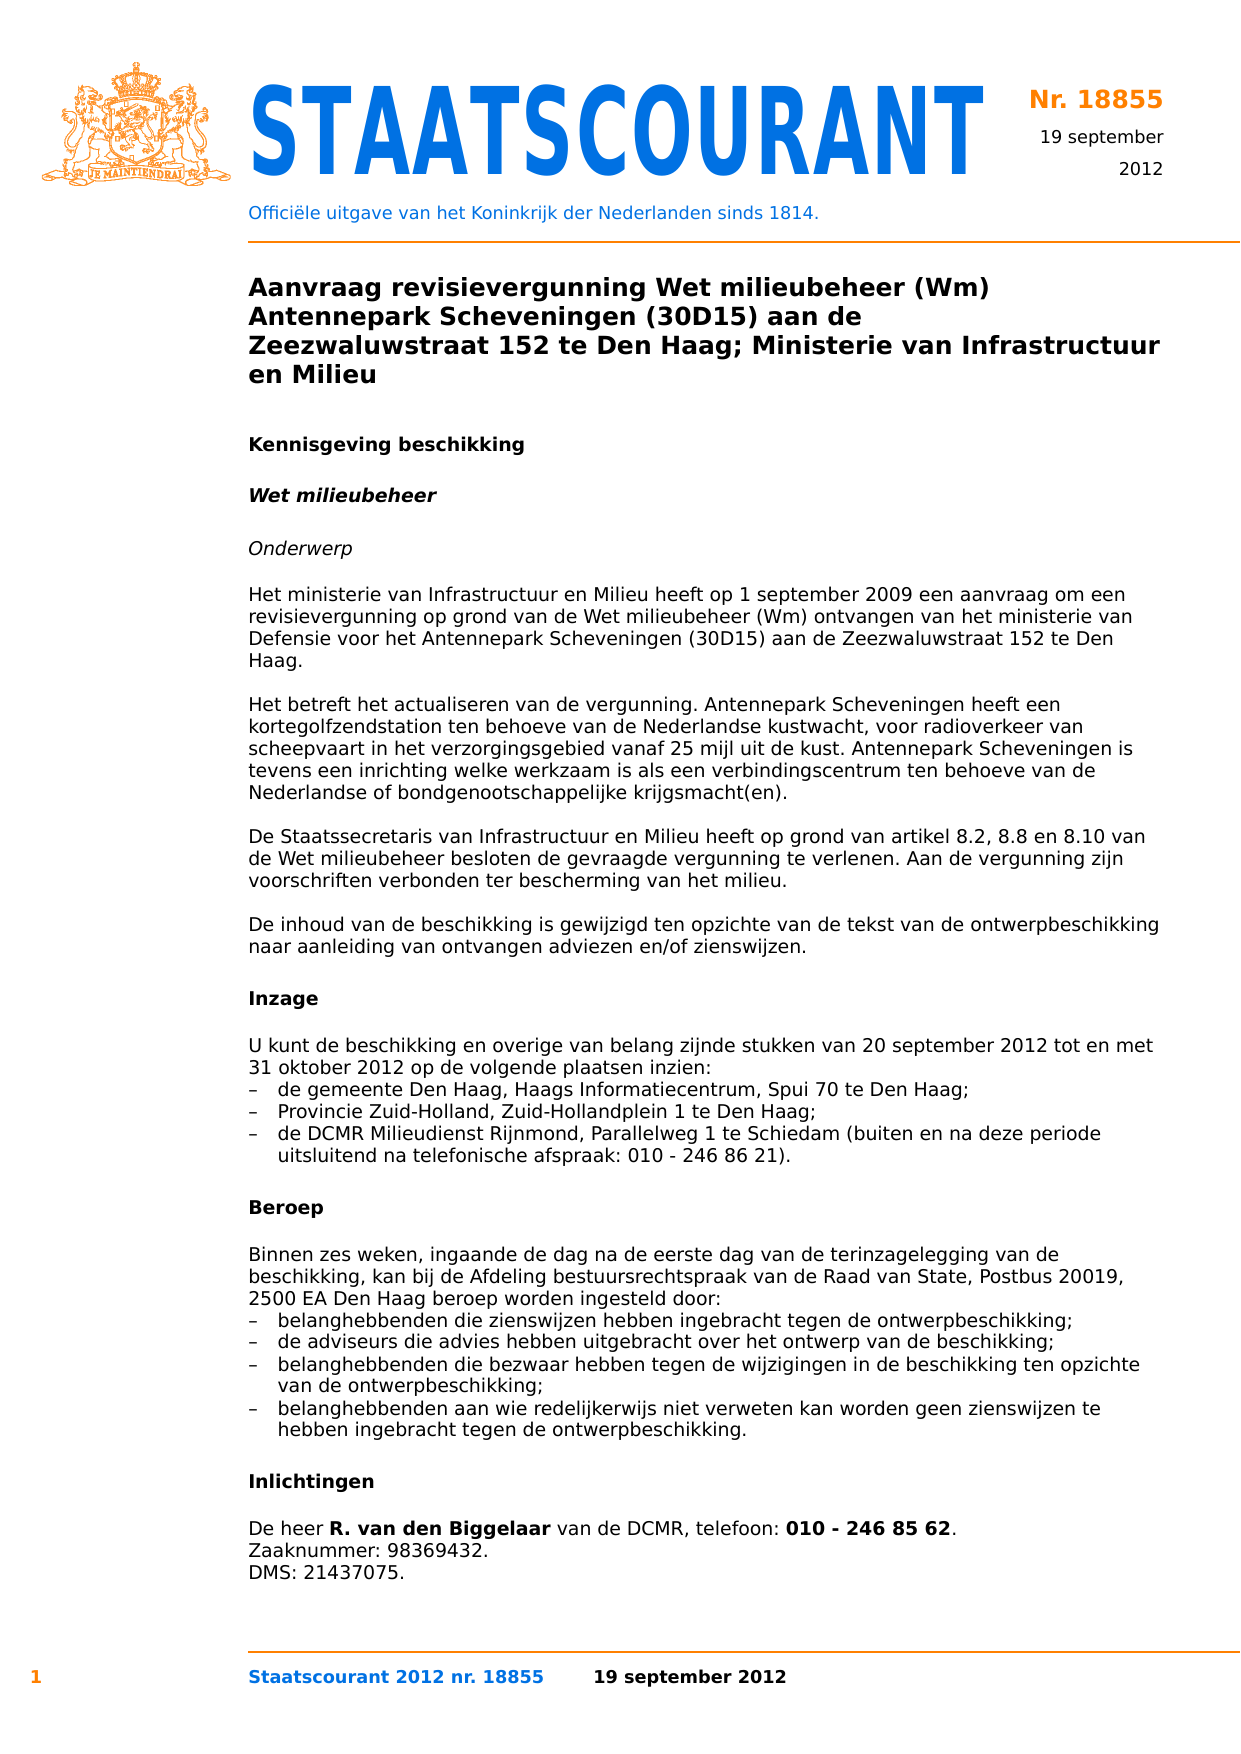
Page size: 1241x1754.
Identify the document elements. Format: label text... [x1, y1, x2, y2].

text Binnen zes weken, ingaande de dag na de eerste dag van de terinzagelegging van de beschikking, kan bij de Afdeling bestuursrechtspraak van de Raad van State, Postbus 20019, 2500 EA Den Haag beroep worden ingesteld door: [248, 1243, 1163, 1309]
subtitle Inzage [248, 988, 1163, 1010]
subtitle Beroep [248, 1197, 1163, 1218]
subtitle Onderwerp [248, 537, 1163, 559]
table_cell 2012 [998, 153, 1240, 203]
text DMS: 21437075. [248, 1562, 1163, 1584]
text – de DCMR Milieudienst Rijnmond, Parallelweg 1 te Schiedam (buiten en na deze periode uitsluitend na telefonische afspraak: 010 - 246 86 21). [248, 1123, 1163, 1167]
text – Provincie Zuid-Holland, Zuid-Hollandplein 1 te Den Haag; [248, 1101, 1163, 1123]
text – belanghebbenden die bezwaar hebben tegen de wijzigingen in de beschikking ten opzichte van de ontwerpbeschikking; [248, 1353, 1163, 1397]
table_cell 19 september [998, 121, 1240, 153]
text Het betreft het actualiseren van de vergunning. Antennepark Scheveningen heeft een kortegolfzendstation ten behoeve van de Nederlandse kustwacht, voor radioverkeer van scheepvaart in het verzorgingsgebied vanaf 25 mijl uit de kust. Antennepark Scheveningen is tevens een inrichting welke werkzaam is als een verbindingscentrum ten behoeve van de Nederlandse of bondgenootschappelijke krijgsmacht(en). [248, 694, 1163, 804]
table_header [25, 62, 248, 241]
subtitle Aanvraag revisievergunning Wet milieubeheer (Wm) Antennepark Scheveningen (30D15) aan de Zeezwaluwstraat 152 te Den Haag; Ministerie van Infrastructuur en Milieu [248, 273, 1163, 390]
text Zaaknummer: 98369432. [248, 1540, 1163, 1562]
text U kunt de beschikking en overige van belang zijnde stukken van 20 september 2012 tot en met 31 oktober 2012 op de volgende plaatsen inzien: [248, 1035, 1163, 1079]
text De Staatssecretaris van Infrastructuur en Milieu heeft op grond van artikel 8.2, 8.8 en 8.10 van de Wet milieubeheer besloten de gevraagde vergunning te verlenen. Aan de vergunning zijn voorschriften verbonden ter bescherming van het milieu. [248, 826, 1163, 892]
subtitle Inlichtingen [248, 1471, 1163, 1493]
subtitle Wet milieubeheer [248, 485, 1163, 507]
table_header Nr. 18855 [998, 62, 1240, 121]
subtitle Kennisgeving beschikking [248, 433, 1163, 455]
text – de gemeente Den Haag, Haags Informatiecentrum, Spui 70 te Den Haag; [248, 1079, 1163, 1101]
text De heer R. van den Biggelaar van de DCMR, telefoon: 010 - 246 85 62. [248, 1518, 1163, 1540]
text De inhoud van de beschikking is gewijzigd ten opzichte van de tekst van de ontwerpbeschikking naar aanleiding van ontvangen adviezen en/of zienswijzen. [248, 914, 1163, 958]
text – de adviseurs die advies hebben uitgebracht over het ontwerp van de beschikking; [248, 1331, 1163, 1353]
table_header STAATSCOURANT [248, 62, 998, 203]
text – belanghebbenden aan wie redelijkerwijs niet verweten kan worden geen zienswijzen te hebben ingebracht tegen de ontwerpbeschikking. [248, 1397, 1163, 1441]
table_cell Officiële uitgave van het Koninkrijk der Nederlanden sinds 1814. [248, 203, 1240, 241]
picture [41, 62, 231, 186]
text – belanghebbenden die zienswijzen hebben ingebracht tegen de ontwerpbeschikking; [248, 1309, 1163, 1331]
text Het ministerie van Infrastructuur en Milieu heeft op 1 september 2009 een aanvraag om een revisievergunning op grond van de Wet milieubeheer (Wm) ontvangen van het ministerie van Defensie voor het Antennepark Scheveningen (30D15) aan de Zeezwaluwstraat 152 te Den Haag. [248, 584, 1163, 672]
